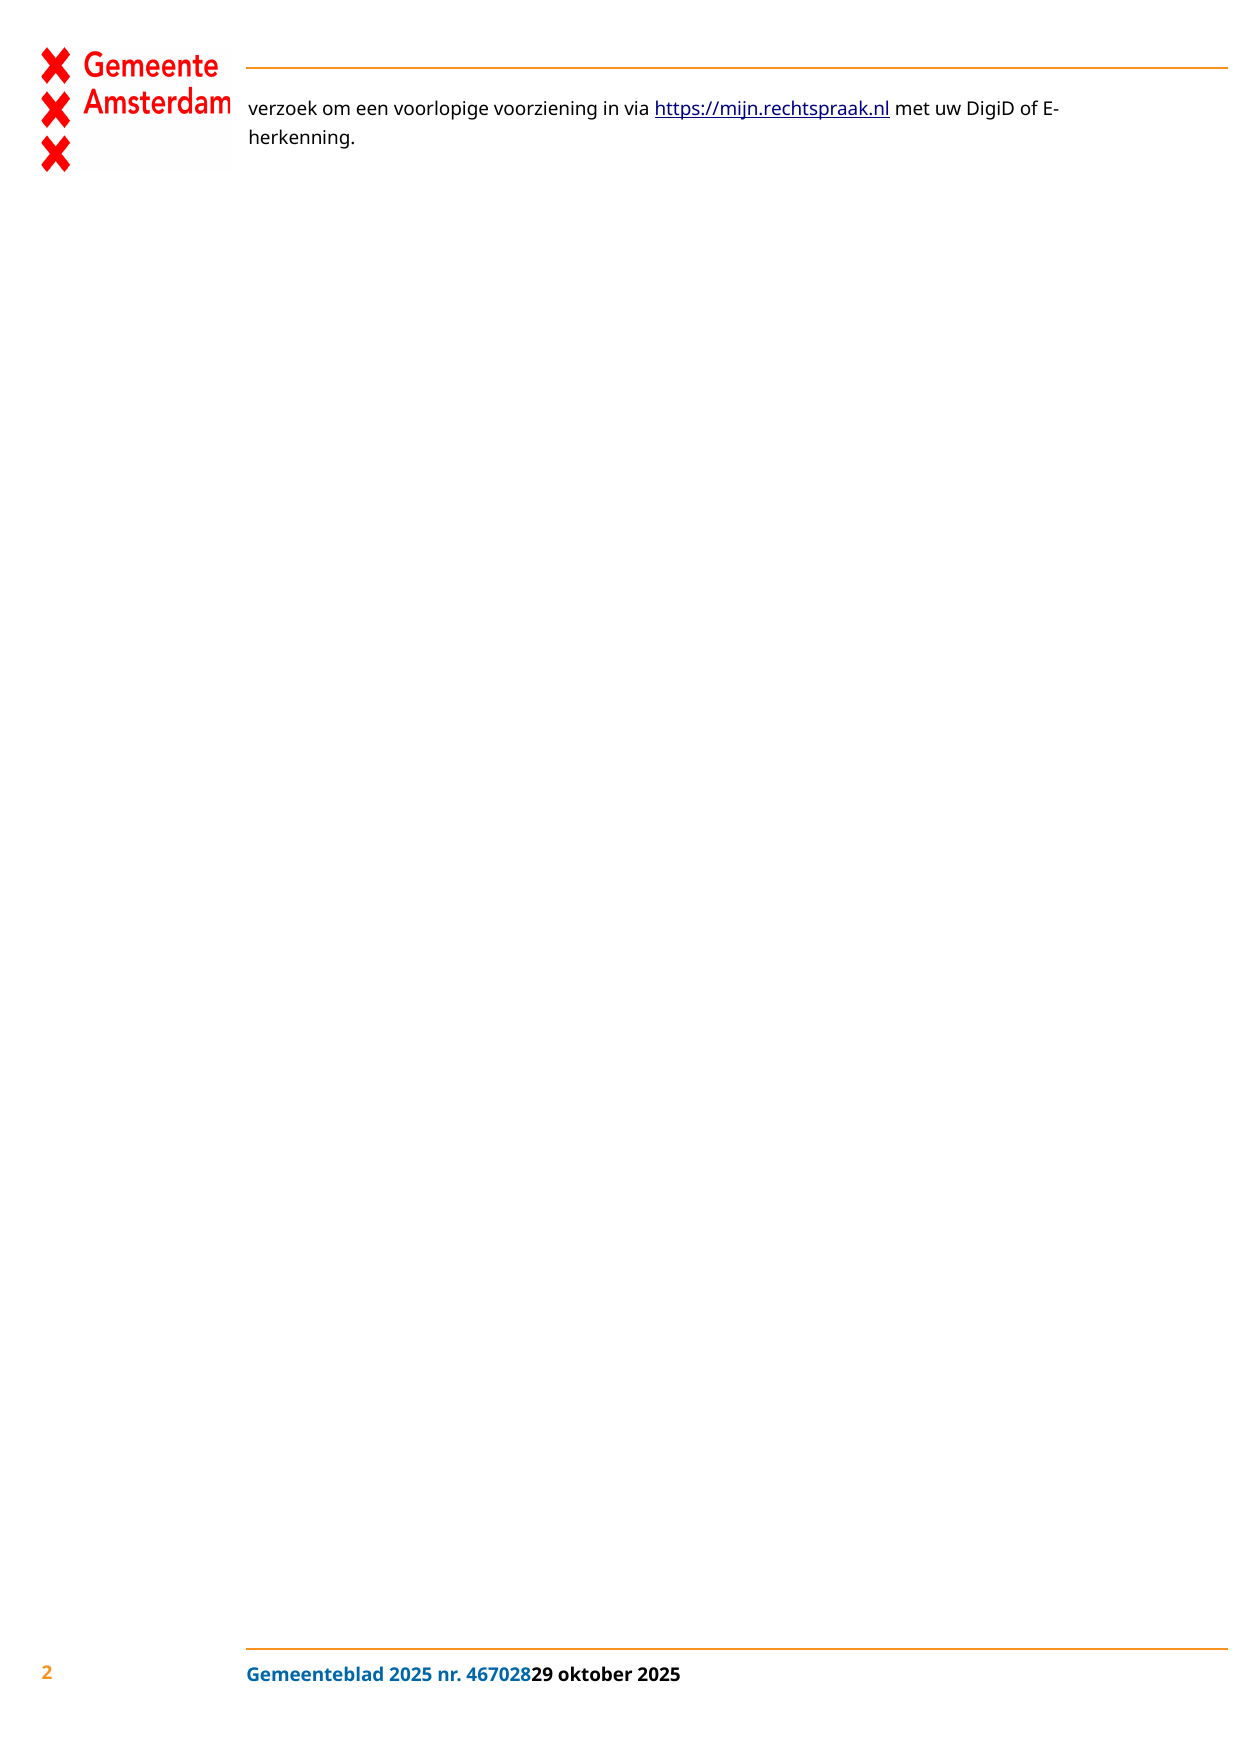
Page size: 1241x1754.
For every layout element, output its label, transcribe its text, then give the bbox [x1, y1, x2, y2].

picture [41, 47, 231, 172]
text verzoek om een voorlopige voorziening in via https://mijn.rechtspraak.nl met uw DigiD of E-herkenning. [248, 95, 1152, 150]
